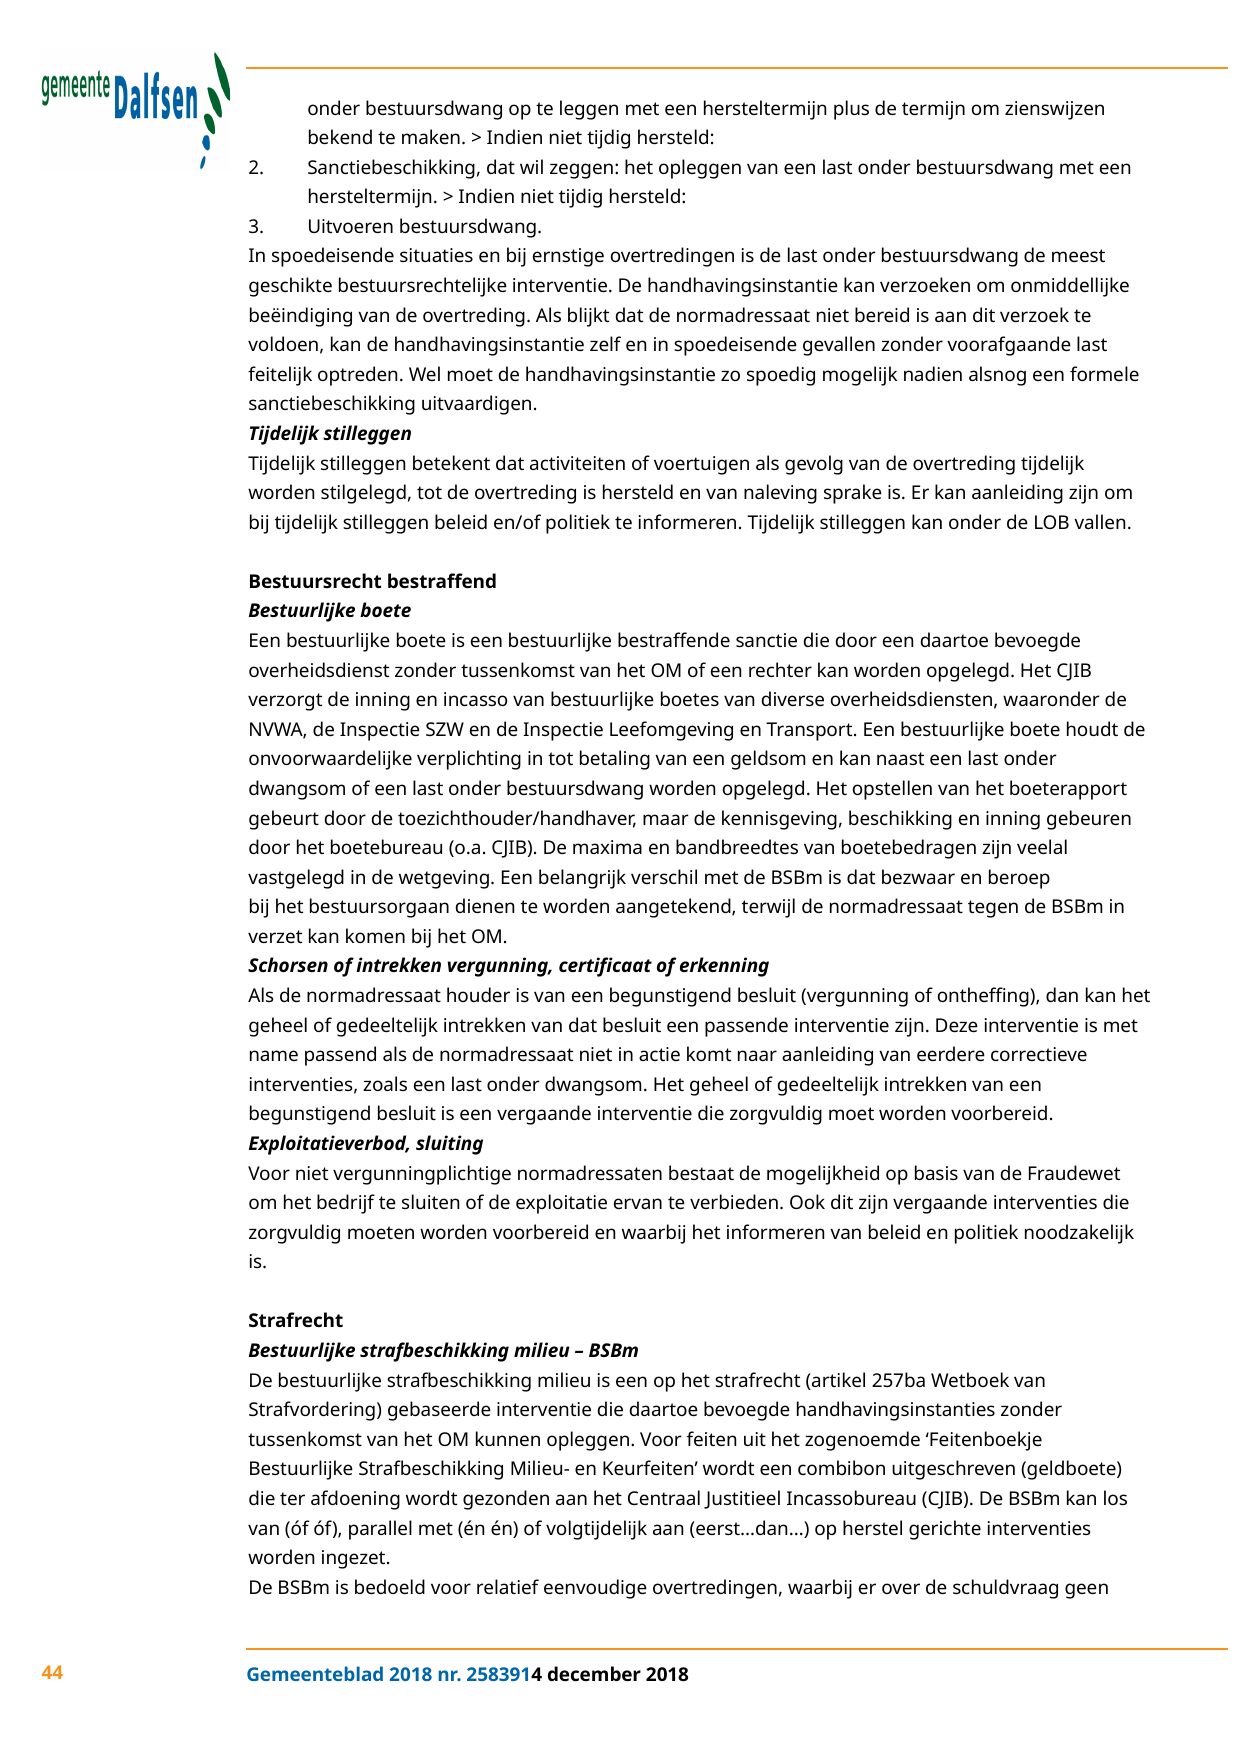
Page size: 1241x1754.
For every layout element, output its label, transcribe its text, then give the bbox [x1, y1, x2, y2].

picture [41, 47, 231, 172]
list Sanctiebeschikking, dat wil zeggen: het opleggen van een last onder bestuursdwang met een hersteltermijn. > Indien niet tijdig hersteld: [248, 154, 1152, 209]
text Bestuursrecht bestraffend [248, 568, 1152, 594]
list Uitvoeren bestuursdwang. [248, 213, 1152, 239]
text Voor niet vergunningplichtige normadressaten bestaat de mogelijkheid op basis van de Fraudewet om het bedrijf te sluiten of de exploitatie ervan te verbieden. Ook dit zijn vergaande interventies die zorgvuldig moeten worden voorbereid en waarbij het informeren van beleid en politiek noodzakelijk is. [248, 1160, 1152, 1274]
text De bestuurlijke strafbeschikking milieu is een op het strafrecht (artikel 257ba Wetboek van Strafvordering) gebaseerde interventie die daartoe bevoegde handhavingsinstanties zonder tussenkomst van het OM kunnen opleggen. Voor feiten uit het zogenoemde ‘Feitenboekje Bestuurlijke Strafbeschikking Milieu- en Keurfeiten’ wordt een combibon uitgeschreven (geldboete) die ter afdoening wordt gezonden aan het Centraal Justitieel Incassobureau (CJIB). De BSBm kan los van (óf óf), parallel met (én én) of volgtijdelijk aan (eerst…dan…) op herstel gerichte interventies worden ingezet. [248, 1367, 1152, 1570]
text Als de normadressaat houder is van een begunstigend besluit (vergunning of ontheffing), dan kan het geheel of gedeeltelijk intrekken van dat besluit een passende interventie zijn. Deze interventie is met name passend als de normadressaat niet in actie komt naar aanleiding van eerdere correctieve interventies, zoals een last onder dwangsom. Het geheel of gedeeltelijk intrekken van een begunstigend besluit is een vergaande interventie die zorgvuldig moet worden voorbereid. [248, 982, 1152, 1126]
text Tijdelijk stilleggen [248, 420, 1152, 446]
text De BSBm is bedoeld voor relatief eenvoudige overtredingen, waarbij er over de schuldvraag geen [248, 1574, 1152, 1600]
text Schorsen of intrekken vergunning, certificaat of erkenning [248, 953, 1152, 978]
text In spoedeisende situaties en bij ernstige overtredingen is de last onder bestuursdwang de meest geschikte bestuursrechtelijke interventie. De handhavingsinstantie kan verzoeken om onmiddellijke beëindiging van de overtreding. Als blijkt dat de normadressaat niet bereid is aan dit verzoek te voldoen, kan de handhavingsinstantie zelf en in spoedeisende gevallen zonder voorafgaande last feitelijk optreden. Wel moet de handhavingsinstantie zo spoedig mogelijk nadien alsnog een formele sanctiebeschikking uitvaardigen. [248, 243, 1152, 416]
text Strafrecht [248, 1308, 1152, 1333]
text Exploitatieverbod, sluiting [248, 1130, 1152, 1156]
text bij het bestuursorgaan dienen te worden aangetekend, terwijl de normadressaat tegen de BSBm in verzet kan komen bij het OM. [248, 893, 1152, 949]
text Een bestuurlijke boete is een bestuurlijke bestraffende sanctie die door een daartoe bevoegde overheidsdienst zonder tussenkomst van het OM of een rechter kan worden opgelegd. Het CJIB verzorgt de inning en incasso van bestuurlijke boetes van diverse overheidsdiensten, waaronder de NVWA, de Inspectie SZW en de Inspectie Leefomgeving en Transport. Een bestuurlijke boete houdt de onvoorwaardelijke verplichting in tot betaling van een geldsom en kan naast een last onder dwangsom of een last onder bestuursdwang worden opgelegd. Het opstellen van het boeterapport gebeurt door de toezichthouder/handhaver, maar de kennisgeving, beschikking en inning gebeuren door het boetebureau (o.a. CJIB). De maxima en bandbreedtes van boetebedragen zijn veelal vastgelegd in de wetgeving. Een belangrijk verschil met de BSBm is dat bezwaar en beroep [248, 627, 1152, 890]
list onder bestuursdwang op te leggen met een hersteltermijn plus de termijn om zienswijzen bekend te maken. > Indien niet tijdig hersteld: [248, 95, 1152, 150]
text Tijdelijk stilleggen betekent dat activiteiten of voertuigen als gevolg van de overtreding tijdelijk worden stilgelegd, tot de overtreding is hersteld en van naleving sprake is. Er kan aanleiding zijn om bij tijdelijk stilleggen beleid en/of politiek te informeren. Tijdelijk stilleggen kan onder de LOB vallen. [248, 450, 1152, 535]
text Bestuurlijke boete [248, 598, 1152, 623]
text Bestuurlijke strafbeschikking milieu – BSBm [248, 1337, 1152, 1363]
